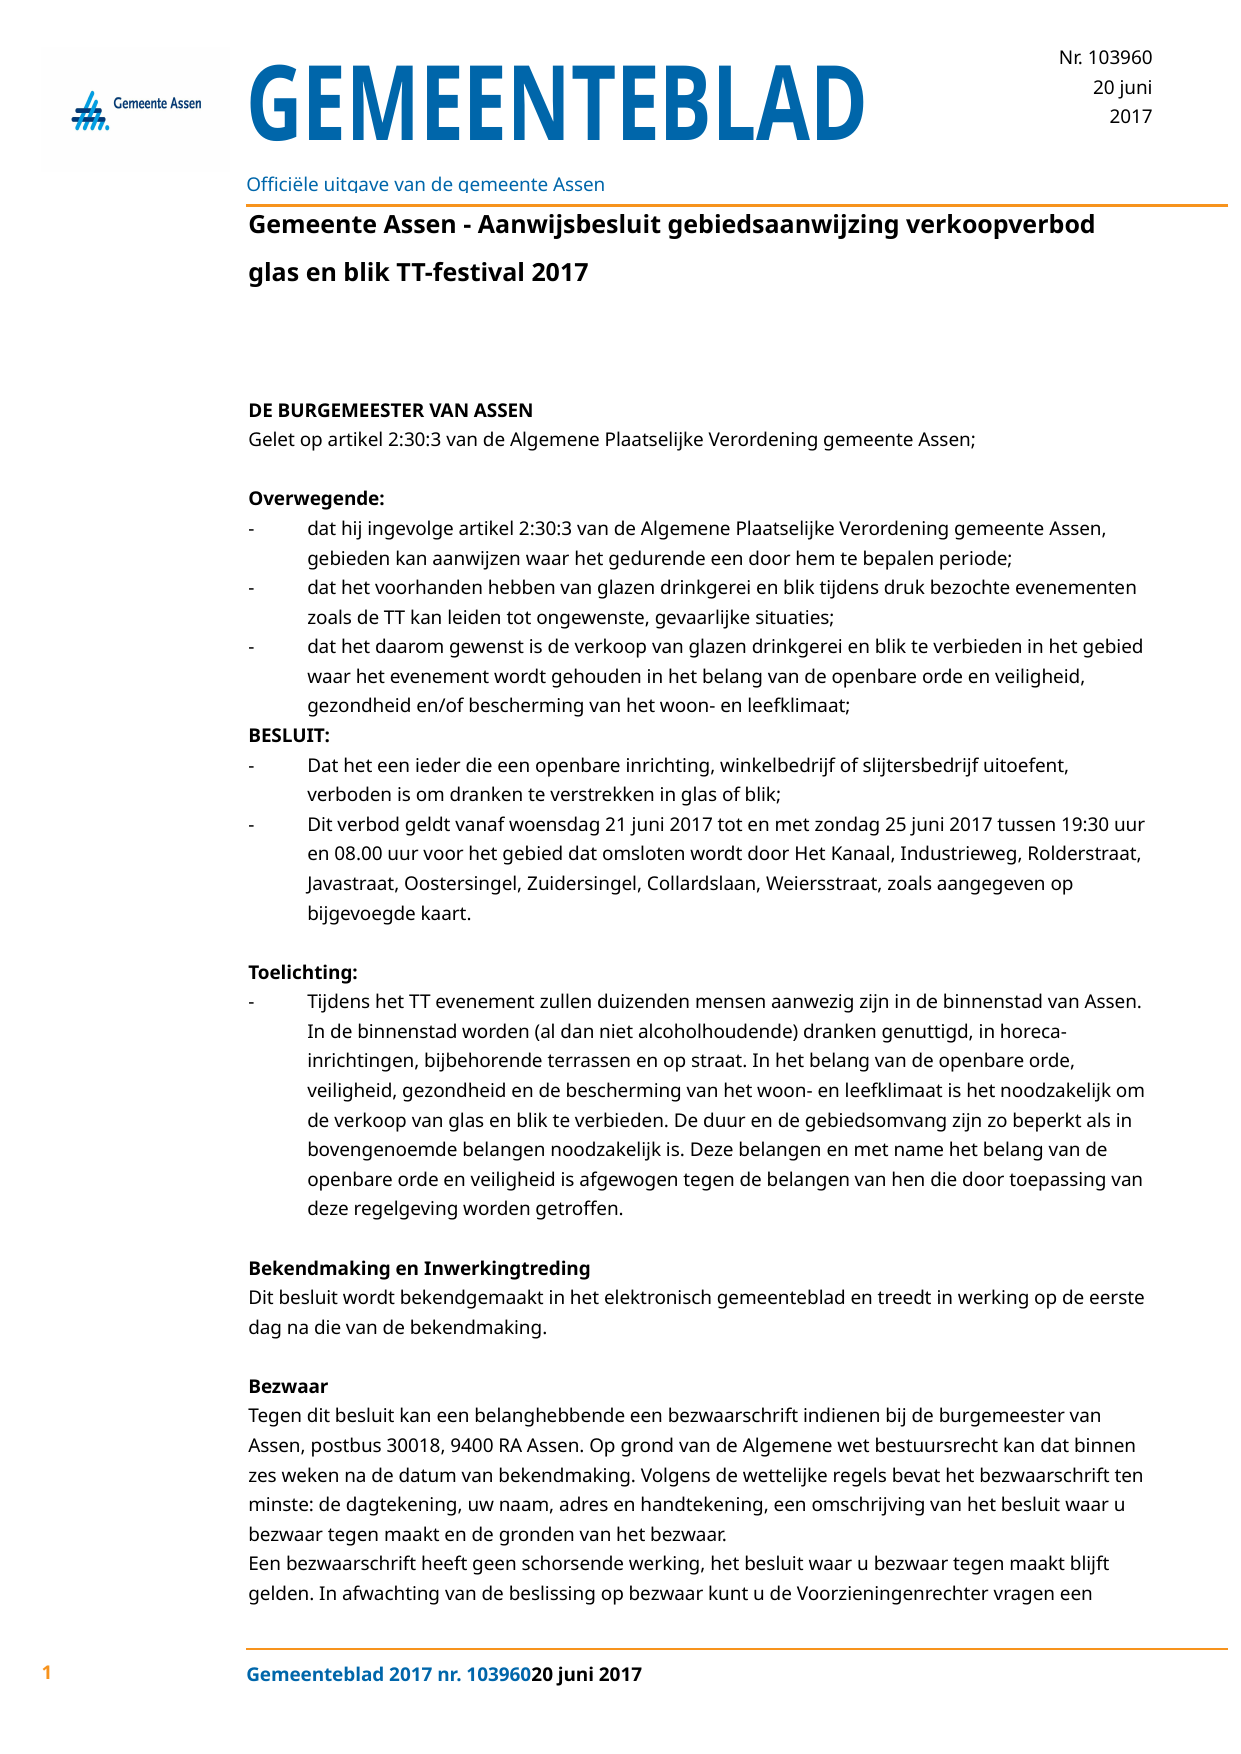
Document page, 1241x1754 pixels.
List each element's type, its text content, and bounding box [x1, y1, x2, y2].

list dat het daarom gewenst is de verkoop van glazen drinkgerei en blik te verbieden in het gebied waar het evenement wordt gehouden in het belang van de openbare orde en veiligheid, gezondheid en/of bescherming van het woon- en leefklimaat; [248, 633, 1152, 718]
text Gelet op artikel 2:30:3 van de Algemene Plaatselijke Verordening gemeente Assen; [248, 426, 1152, 452]
list Tijdens het TT evenement zullen duizenden mensen aanwezig zijn in de binnenstad van Assen. In de binnenstad worden (al dan niet alcoholhoudende) dranken genuttigd, in horeca-inrichtingen, bijbehorende terrassen en op straat. In het belang van de openbare orde, veiligheid, gezondheid en de bescherming van het woon- en leefklimaat is het noodzakelijk om de verkoop van glas en blik te verbieden. De duur en de gebiedsomvang zijn zo beperkt als in bovengenoemde belangen noodzakelijk is. Deze belangen en met name het belang van de openbare orde en veiligheid is afgewogen tegen de belangen van hen die door toepassing van deze regelgeving worden getroffen. [248, 988, 1152, 1221]
text Een bezwaarschrift heeft geen schorsende werking, het besluit waar u bezwaar tegen maakt blijft gelden. In afwachting van de beslissing op bezwaar kunt u de Voorzieningenrechter vragen een [248, 1551, 1152, 1606]
list Dit verbod geldt vanaf woensdag 21 juni 2017 tot en met zondag 25 juni 2017 tussen 19:30 uur en 08.00 uur voor het gebied dat omsloten wordt door Het Kanaal, Industrieweg, Rolderstraat, Javastraat, Oostersingel, Zuidersingel, Collardslaan, Weiersstraat, zoals aangegeven op bijgevoegde kaart. [248, 811, 1152, 925]
text BESLUIT: [248, 722, 1152, 748]
text Gemeente Assen - Aanwijsbesluit gebiedsaanwijzing verkoopverbod glas en blik TT-festival 2017 [248, 207, 1152, 288]
text DE BURGEMEESTER VAN ASSEN [248, 397, 1152, 422]
text Bezwaar [248, 1373, 1152, 1399]
list dat hij ingevolge artikel 2:30:3 van de Algemene Plaatselijke Verordening gemeente Assen, gebieden kan aanwijzen waar het gedurende een door hem te bepalen periode; [248, 515, 1152, 570]
picture [41, 47, 231, 172]
text Dit besluit wordt bekendgemaakt in het elektronisch gemeenteblad en treedt in werking op de eerste dag na die van de bekendmaking. [248, 1284, 1152, 1339]
text Toelichting: [248, 959, 1152, 984]
text Tegen dit besluit kan een belanghebbende een bezwaarschrift indienen bij de burgemeester van Assen, postbus 30018, 9400 RA Assen. Op grond van de Algemene wet bestuursrecht kan dat binnen zes weken na de datum van bekendmaking. Volgens de wettelijke regels bevat het bezwaarschrift ten minste: de dagtekening, uw naam, adres en handtekening, een omschrijving van het besluit waar u bezwaar tegen maakt en de gronden van het bezwaar. [248, 1403, 1152, 1547]
text Bekendmaking en Inwerkingtreding [248, 1255, 1152, 1280]
list Dat het een ieder die een openbare inrichting, winkelbedrijf of slijtersbedrijf uitoefent, verboden is om dranken te verstrekken in glas of blik; [248, 752, 1152, 807]
text Overwegende: [248, 486, 1152, 511]
list dat het voorhanden hebben van glazen drinkgerei en blik tijdens druk bezochte evenementen zoals de TT kan leiden tot ongewenste, gevaarlijke situaties; [248, 574, 1152, 629]
